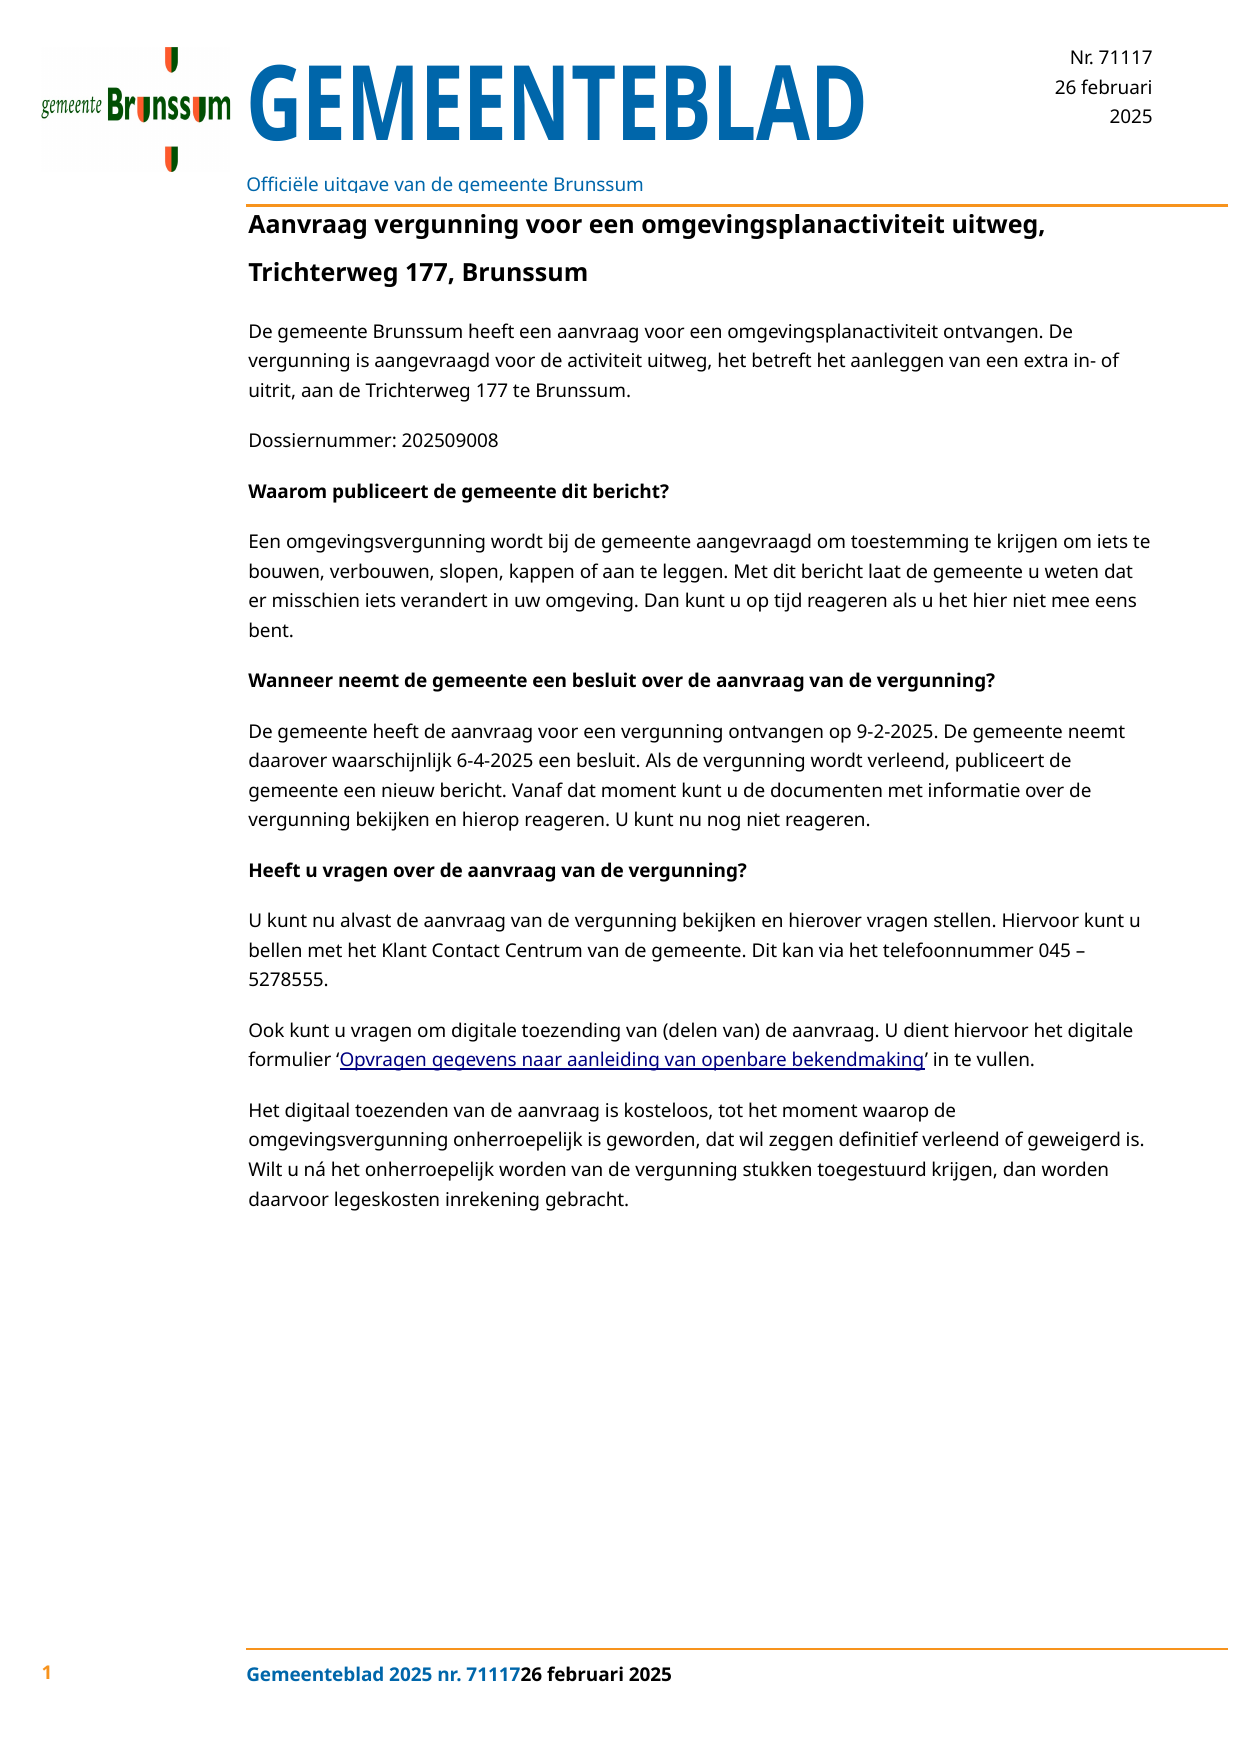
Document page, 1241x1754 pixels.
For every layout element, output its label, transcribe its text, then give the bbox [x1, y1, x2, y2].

text U kunt nu alvast de aanvraag van de vergunning bekijken en hierover vragen stellen. Hiervoor kunt u bellen met het Klant Contact Centrum van de gemeente. Dit kan via het telefoonnummer 045 – 5278555. [248, 907, 1152, 992]
text De gemeente heeft de aanvraag voor een vergunning ontvangen op 9-2-2025. De gemeente neemt daarover waarschijnlijk 6-4-2025 een besluit. Als de vergunning wordt verleend, publiceert de gemeente een nieuw bericht. Vanaf dat moment kunt u de documenten met informatie over de vergunning bekijken en hierop reageren. U kunt nu nog niet reageren. [248, 718, 1152, 832]
text Heeft u vragen over de aanvraag van de vergunning? [248, 857, 1152, 883]
text Een omgevingsvergunning wordt bij de gemeente aangevraagd om toestemming te krijgen om iets te bouwen, verbouwen, slopen, kappen of aan te leggen. Met dit bericht laat de gemeente u weten dat er misschien iets verandert in uw omgeving. Dan kunt u op tijd reageren als u het hier niet mee eens bent. [248, 528, 1152, 643]
text Wanneer neemt de gemeente een besluit over de aanvraag van de vergunning? [248, 667, 1152, 693]
picture [41, 47, 231, 172]
text Ook kunt u vragen om digitale toezending van (delen van) de aanvraag. U dient hiervoor het digitale formulier ‘Opvragen gegevens naar aanleiding van openbare bekendmaking’ in te vullen. [248, 1017, 1152, 1072]
text Het digitaal toezenden van de aanvraag is kosteloos, tot het moment waarop de omgevingsvergunning onherroepelijk is geworden, dat wil zeggen definitief verleend of geweigerd is. Wilt u ná het onherroepelijk worden van de vergunning stukken toegestuurd krijgen, dan worden daarvoor legeskosten inrekening gebracht. [248, 1097, 1152, 1212]
text De gemeente Brunssum heeft een aanvraag voor een omgevingsplanactiviteit ontvangen. De vergunning is aangevraagd voor de activiteit uitweg, het betreft het aanleggen van een extra in- of uitrit, aan de Trichterweg 177 te Brunssum. [248, 318, 1152, 403]
text Dossiernummer: 202509008 [248, 427, 1152, 453]
text Waarom publiceert de gemeente dit bericht? [248, 478, 1152, 504]
text Aanvraag vergunning voor een omgevingsplanactiviteit uitweg, Trichterweg 177, Brunssum [248, 207, 1152, 288]
